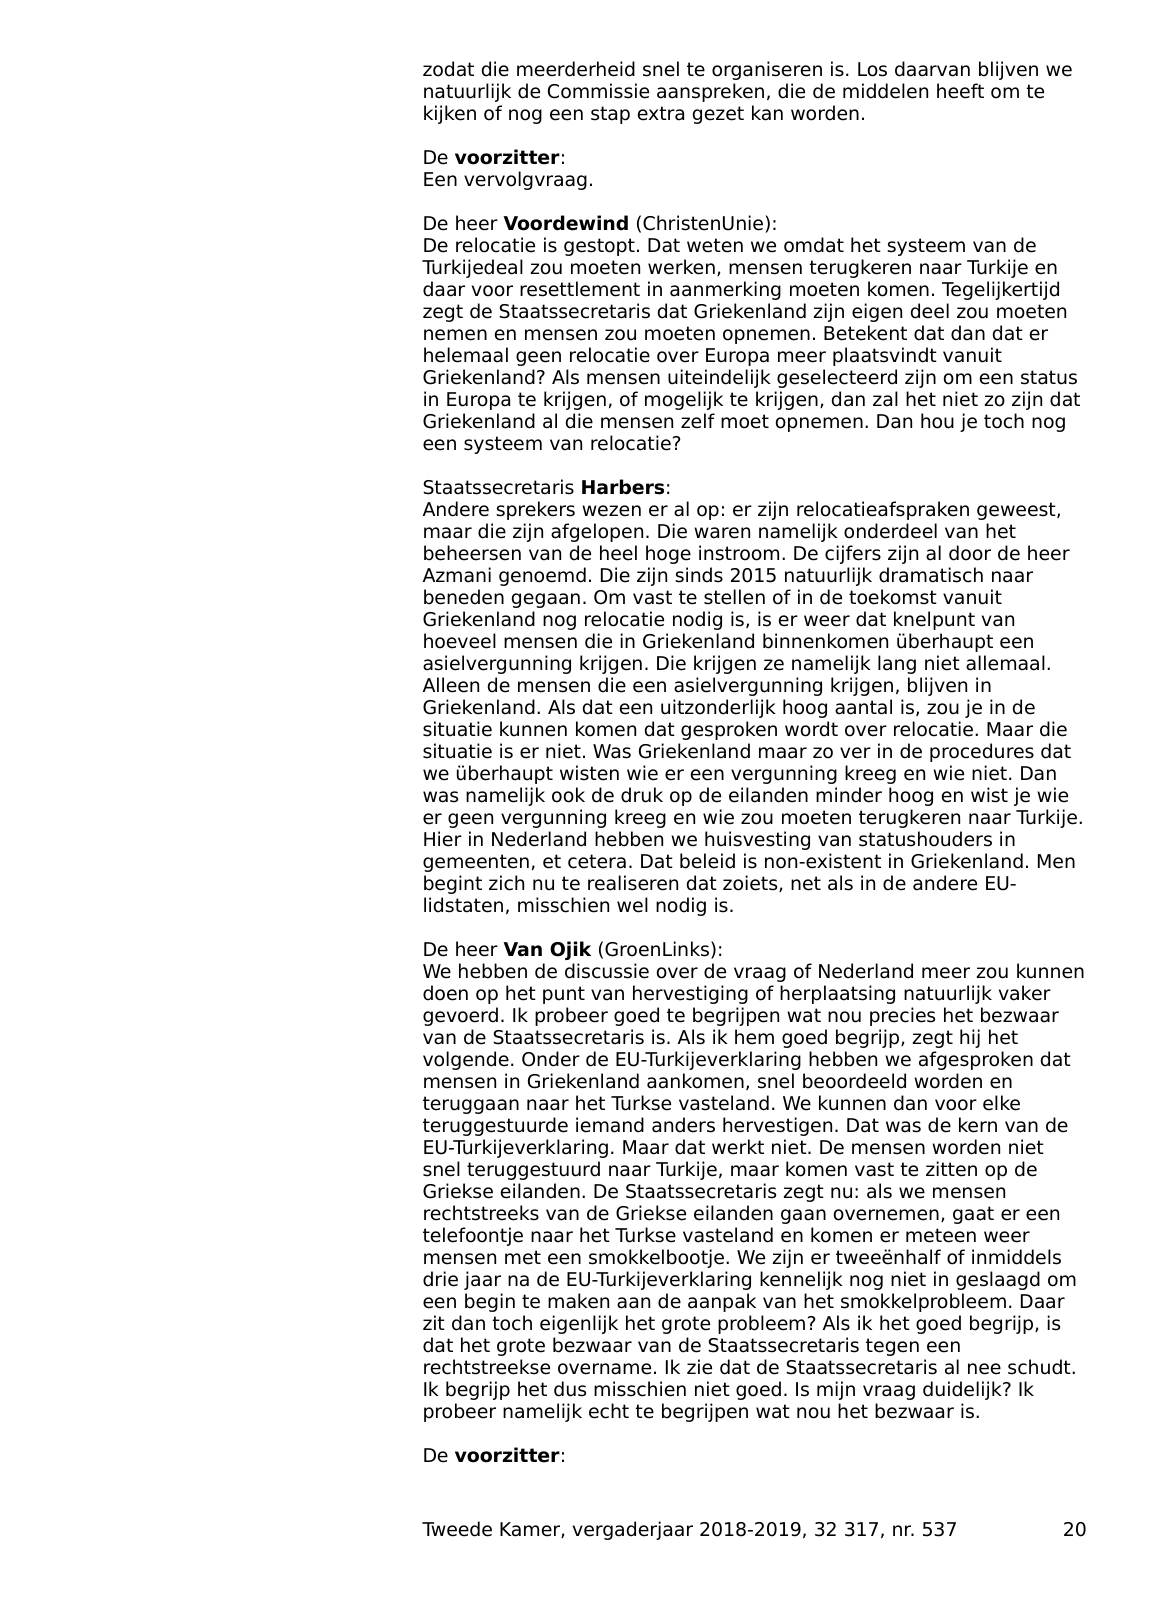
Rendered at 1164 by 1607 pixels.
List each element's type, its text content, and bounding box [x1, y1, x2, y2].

text De voorzitter: [422, 1445, 1087, 1467]
text De heer Voordewind (ChristenUnie): [422, 213, 1087, 235]
text We hebben de discussie over de vraag of Nederland meer zou kunnen doen op het punt van hervestiging of herplaatsing natuurlijk vaker gevoerd. Ik probeer goed te begrijpen wat nou precies het bezwaar van de Staatssecretaris is. Als ik hem goed begrijp, zegt hij het volgende. Onder de EU-Turkijeverklaring hebben we afgesproken dat mensen in Griekenland aankomen, snel beoordeeld worden en teruggaan naar het Turkse vasteland. We kunnen dan voor elke teruggestuurde iemand anders hervestigen. Dat was de kern van de EU-Turkijeverklaring. Maar dat werkt niet. De mensen worden niet snel teruggestuurd naar Turkije, maar komen vast te zitten op de Griekse eilanden. De Staatssecretaris zegt nu: als we mensen rechtstreeks van de Griekse eilanden gaan overnemen, gaat er een telefoontje naar het Turkse vasteland en komen er meteen weer mensen met een smokkelbootje. We zijn er tweeënhalf of inmiddels drie jaar na de EU-Turkijeverklaring kennelijk nog niet in geslaagd om een begin te maken aan de aanpak van het smokkelprobleem. Daar zit dan toch eigenlijk het grote probleem? Als ik het goed begrijp, is dat het grote bezwaar van de Staatssecretaris tegen een rechtstreekse overname. Ik zie dat de Staatssecretaris al nee schudt. Ik begrijp het dus misschien niet goed. Is mijn vraag duidelijk? Ik probeer namelijk echt te begrijpen wat nou het bezwaar is. [422, 961, 1087, 1423]
text De heer Van Ojik (GroenLinks): [422, 939, 1087, 961]
text De voorzitter: [422, 147, 1087, 169]
text Andere sprekers wezen er al op: er zijn relocatieafspraken geweest, maar die zijn afgelopen. Die waren namelijk onderdeel van het beheersen van de heel hoge instroom. De cijfers zijn al door de heer Azmani genoemd. Die zijn sinds 2015 natuurlijk dramatisch naar beneden gegaan. Om vast te stellen of in de toekomst vanuit Griekenland nog relocatie nodig is, is er weer dat knelpunt van hoeveel mensen die in Griekenland binnenkomen überhaupt een asielvergunning krijgen. Die krijgen ze namelijk lang niet allemaal. Alleen de mensen die een asielvergunning krijgen, blijven in Griekenland. Als dat een uitzonderlijk hoog aantal is, zou je in de situatie kunnen komen dat gesproken wordt over relocatie. Maar die situatie is er niet. Was Griekenland maar zo ver in de procedures dat we überhaupt wisten wie er een vergunning kreeg en wie niet. Dan was namelijk ook de druk op de eilanden minder hoog en wist je wie er geen vergunning kreeg en wie zou moeten terugkeren naar Turkije. Hier in Nederland hebben we huisvesting van statushouders in gemeenten, et cetera. Dat beleid is non-existent in Griekenland. Men begint zich nu te realiseren dat zoiets, net als in de andere EU-lidstaten, misschien wel nodig is. [422, 499, 1087, 917]
text Een vervolgvraag. [422, 169, 1087, 191]
text zodat die meerderheid snel te organiseren is. Los daarvan blijven we natuurlijk de Commissie aanspreken, die de middelen heeft om te kijken of nog een stap extra gezet kan worden. [422, 59, 1087, 125]
text De relocatie is gestopt. Dat weten we omdat het systeem van de Turkijedeal zou moeten werken, mensen terugkeren naar Turkije en daar voor resettlement in aanmerking moeten komen. Tegelijkertijd zegt de Staatssecretaris dat Griekenland zijn eigen deel zou moeten nemen en mensen zou moeten opnemen. Betekent dat dan dat er helemaal geen relocatie over Europa meer plaatsvindt vanuit Griekenland? Als mensen uiteindelijk geselecteerd zijn om een status in Europa te krijgen, of mogelijk te krijgen, dan zal het niet zo zijn dat Griekenland al die mensen zelf moet opnemen. Dan hou je toch nog een systeem van relocatie? [422, 235, 1087, 455]
text Staatssecretaris Harbers: [422, 477, 1087, 499]
